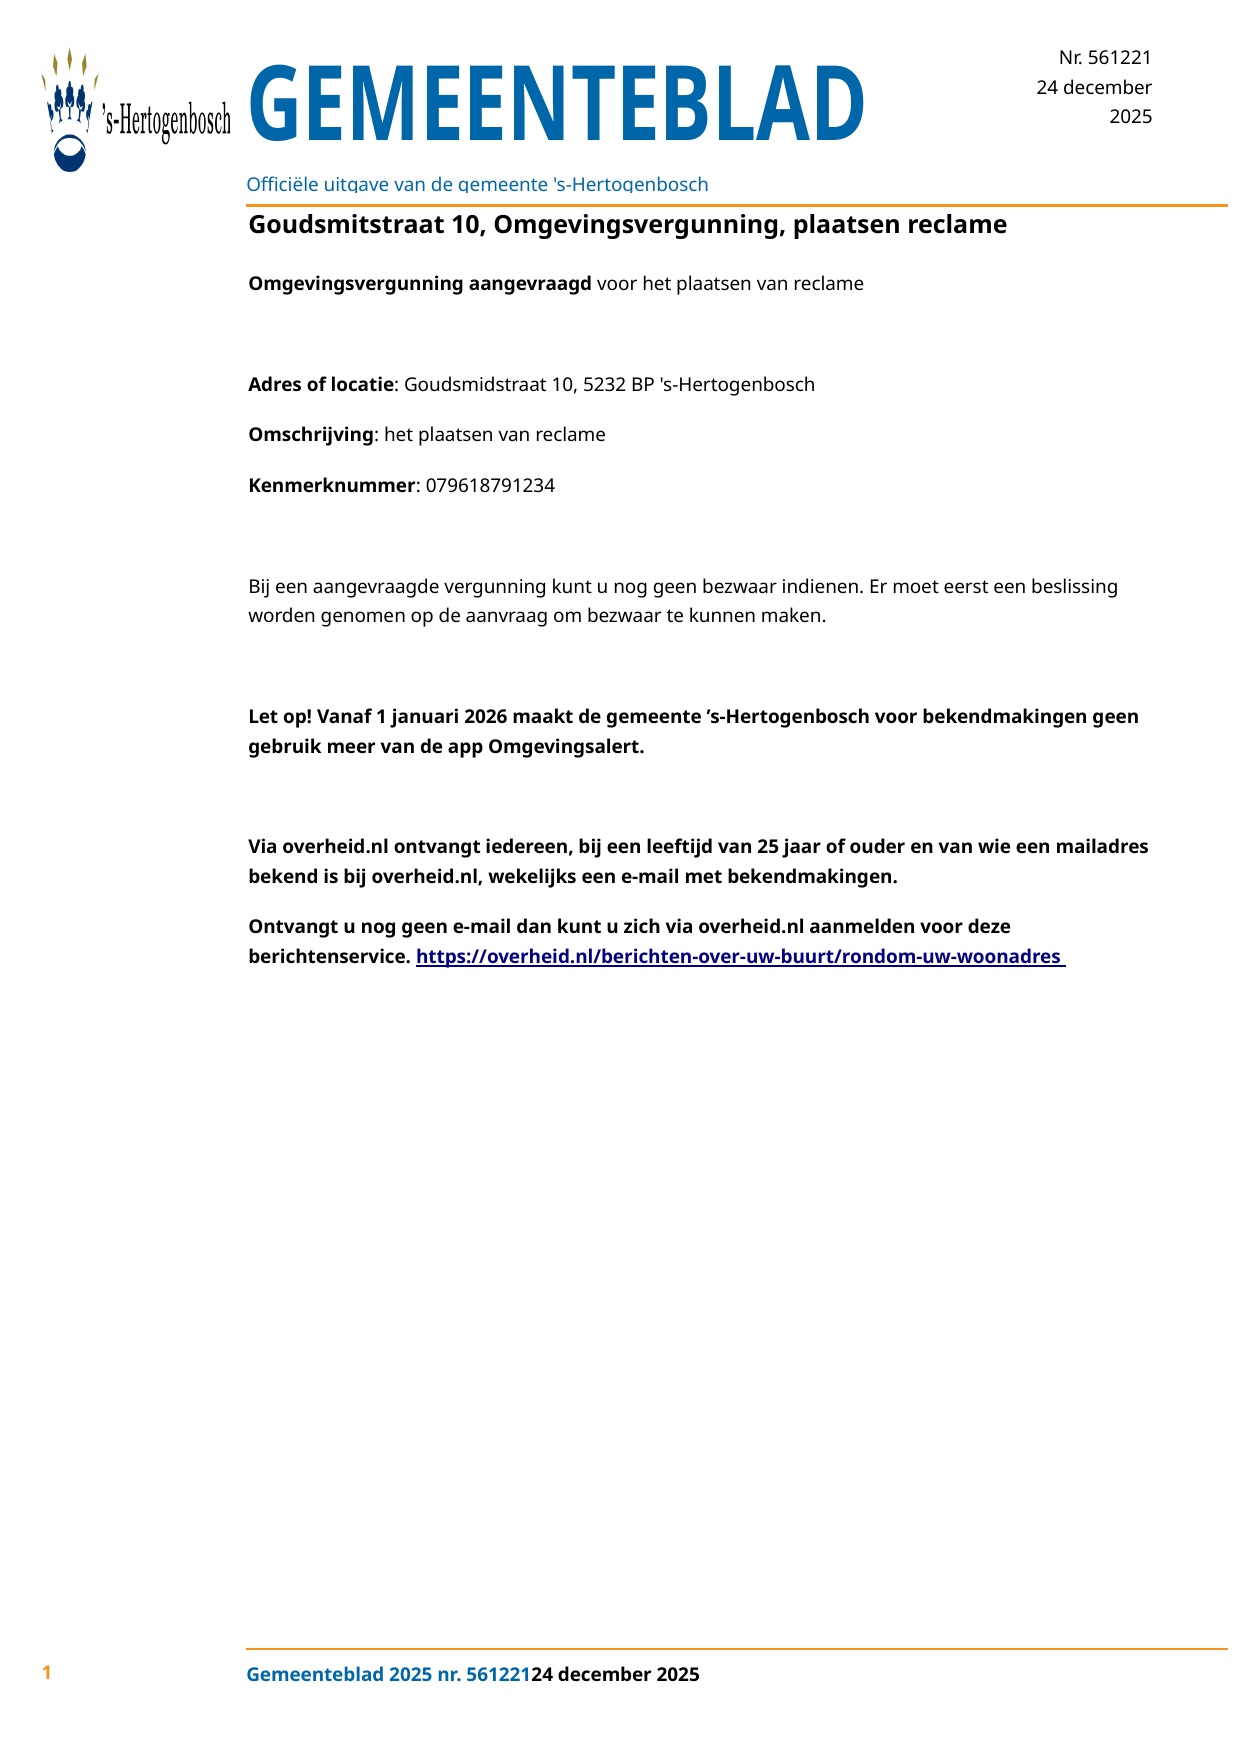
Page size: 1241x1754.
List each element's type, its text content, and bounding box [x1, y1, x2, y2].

text Let op! Vanaf 1 januari 2026 maakt de gemeente ’s-Hertogenbosch voor bekendmakingen geen gebruik meer van de app Omgevingsalert. [248, 703, 1152, 758]
text Ontvangt u nog geen e-mail dan kunt u zich via overheid.nl aanmelden voor deze berichtenservice. https://overheid.nl/berichten-over-uw-buurt/rondom-uw-woonadres [248, 914, 1152, 969]
text Adres of locatie: Goudsmidstraat 10, 5232 BP 's-Hertogenbosch [248, 371, 1152, 397]
text Omschrijving: het plaatsen van reclame [248, 422, 1152, 447]
text Kenmerknummer: 079618791234 [248, 472, 1152, 498]
picture [41, 47, 231, 172]
text Via overheid.nl ontvangt iedereen, bij een leeftijd van 25 jaar of ouder en van wie een mailadres bekend is bij overheid.nl, wekelijks een e-mail met bekendmakingen. [248, 834, 1152, 889]
text Bij een aangevraagde vergunning kunt u nog geen bezwaar indienen. Er moet eerst een beslissing worden genomen op de aanvraag om bezwaar te kunnen maken. [248, 573, 1152, 628]
text Goudsmitstraat 10, Omgevingsvergunning, plaatsen reclame [248, 207, 1152, 241]
text Omgevingsvergunning aangevraagd voor het plaatsen van reclame [248, 270, 1152, 296]
